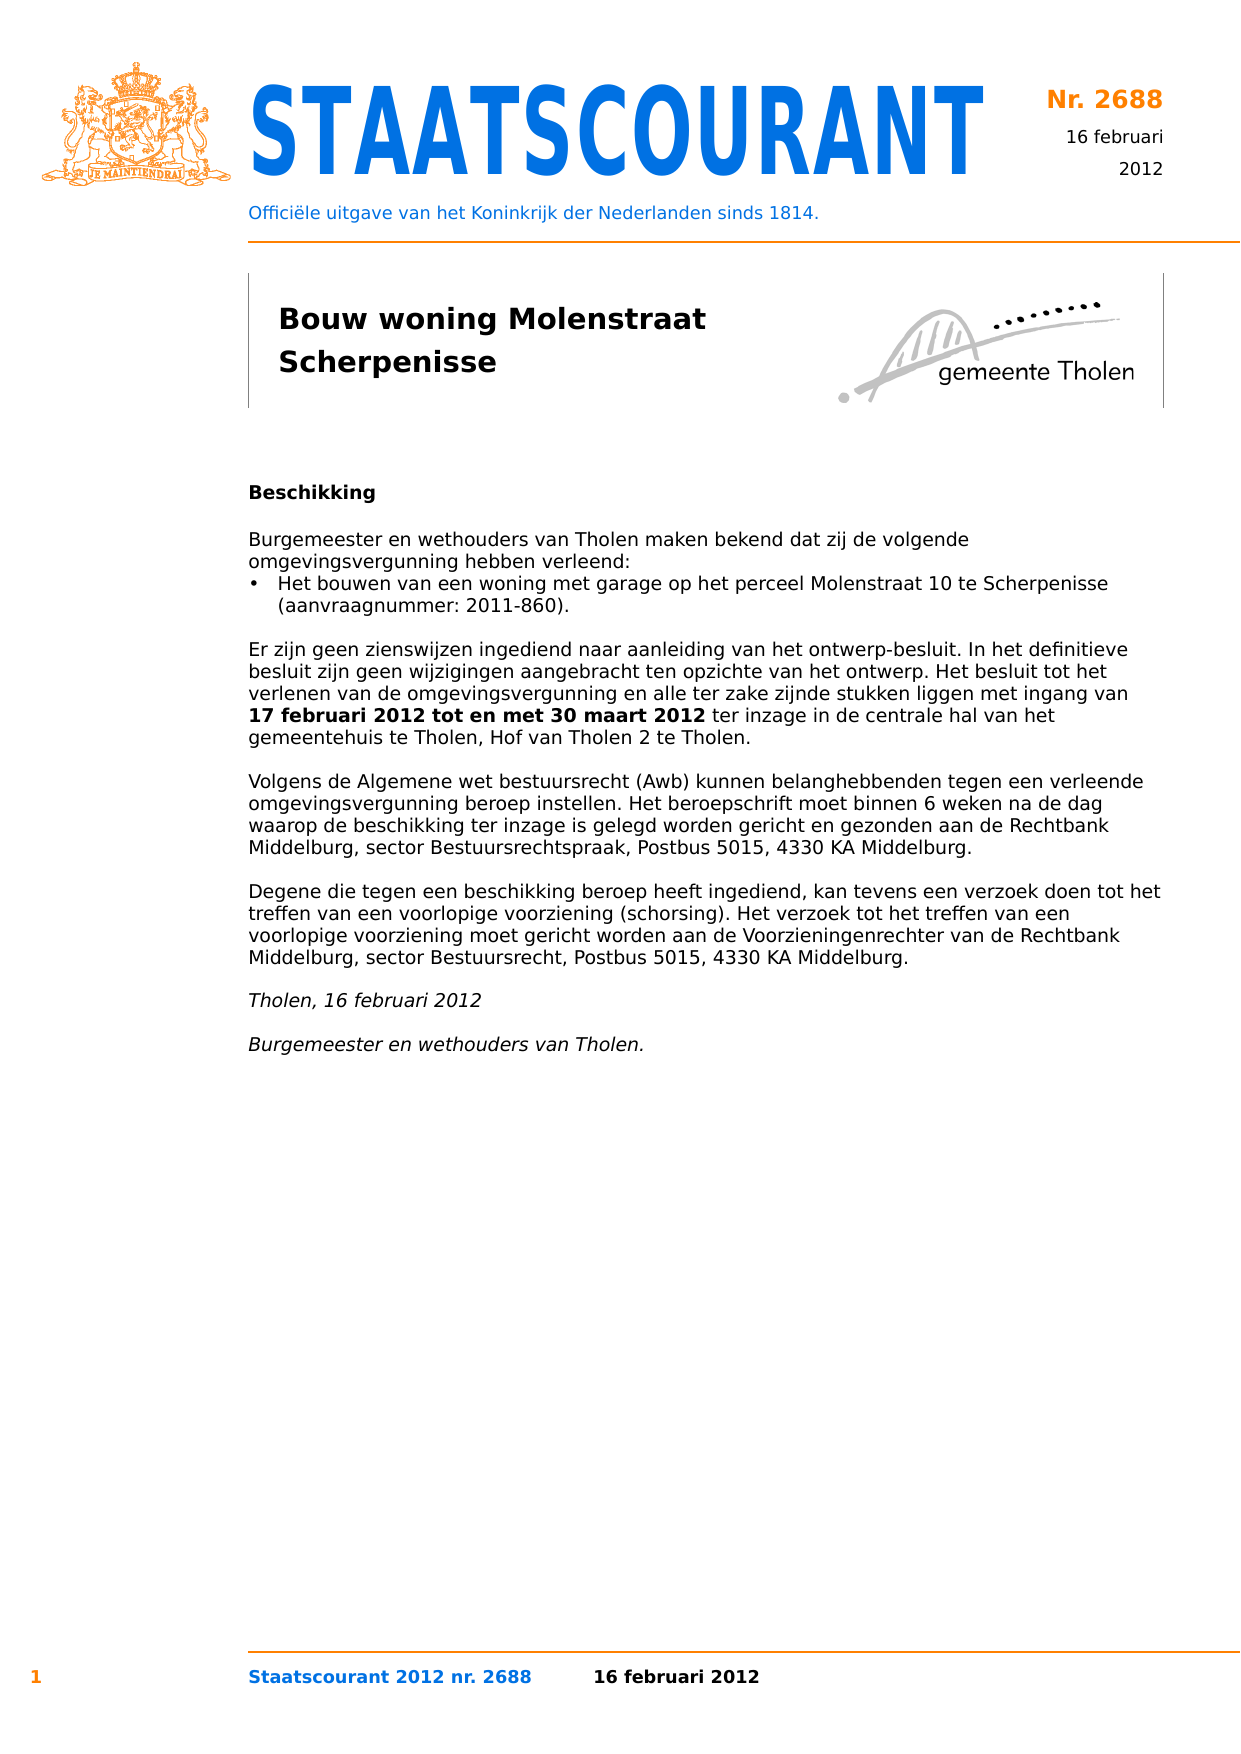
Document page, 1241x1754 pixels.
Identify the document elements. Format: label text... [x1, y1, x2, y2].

text Burgemeester en wethouders van Tholen. [248, 1034, 1163, 1056]
text Degene die tegen een beschikking beroep heeft ingediend, kan tevens een verzoek doen tot het treffen van een voorlopige voorziening (schorsing). Het verzoek tot het treffen van een voorlopige voorziening moet gericht worden aan de Voorzieningenrechter van de Rechtbank Middelburg, sector Bestuursrecht, Postbus 5015, 4330 KA Middelburg. [248, 881, 1163, 968]
table_cell 16 februari [998, 121, 1240, 153]
text Er zijn geen zienswijzen ingediend naar aanleiding van het ontwerp-besluit. In het definitieve besluit zijn geen wijzigingen aangebracht ten opzichte van het ontwerp. Het besluit tot het verlenen van de omgevingsvergunning en alle ter zake zijnde stukken liggen met ingang van 17 februari 2012 tot en met 30 maart 2012 ter inzage in de centrale hal van het gemeentehuis te Tholen, Hof van Tholen 2 te Tholen. [248, 639, 1163, 749]
table_cell 2012 [998, 153, 1240, 203]
subtitle Bouw woning Molenstraat Scherpenisse [249, 273, 1163, 408]
table_header STAATSCOURANT [248, 62, 998, 203]
text • Het bouwen van een woning met garage op het perceel Molenstraat 10 te Scherpenisse (aanvraagnummer: 2011-860). [248, 573, 1163, 617]
picture [41, 62, 231, 186]
text Tholen, 16 februari 2012 [248, 990, 1163, 1012]
picture [838, 302, 1134, 403]
text Burgemeester en wethouders van Tholen maken bekend dat zij de volgende omgevingsvergunning hebben verleend: [248, 529, 1163, 573]
table_header Nr. 2688 [998, 62, 1240, 121]
subtitle Beschikking [248, 482, 1163, 504]
text Volgens de Algemene wet bestuursrecht (Awb) kunnen belanghebbenden tegen een verleende omgevingsvergunning beroep instellen. Het beroepschrift moet binnen 6 weken na de dag waarop de beschikking ter inzage is gelegd worden gericht en gezonden aan de Rechtbank Middelburg, sector Bestuursrechtspraak, Postbus 5015, 4330 KA Middelburg. [248, 771, 1163, 859]
table_cell Officiële uitgave van het Koninkrijk der Nederlanden sinds 1814. [248, 203, 1240, 241]
table_header [25, 62, 248, 241]
